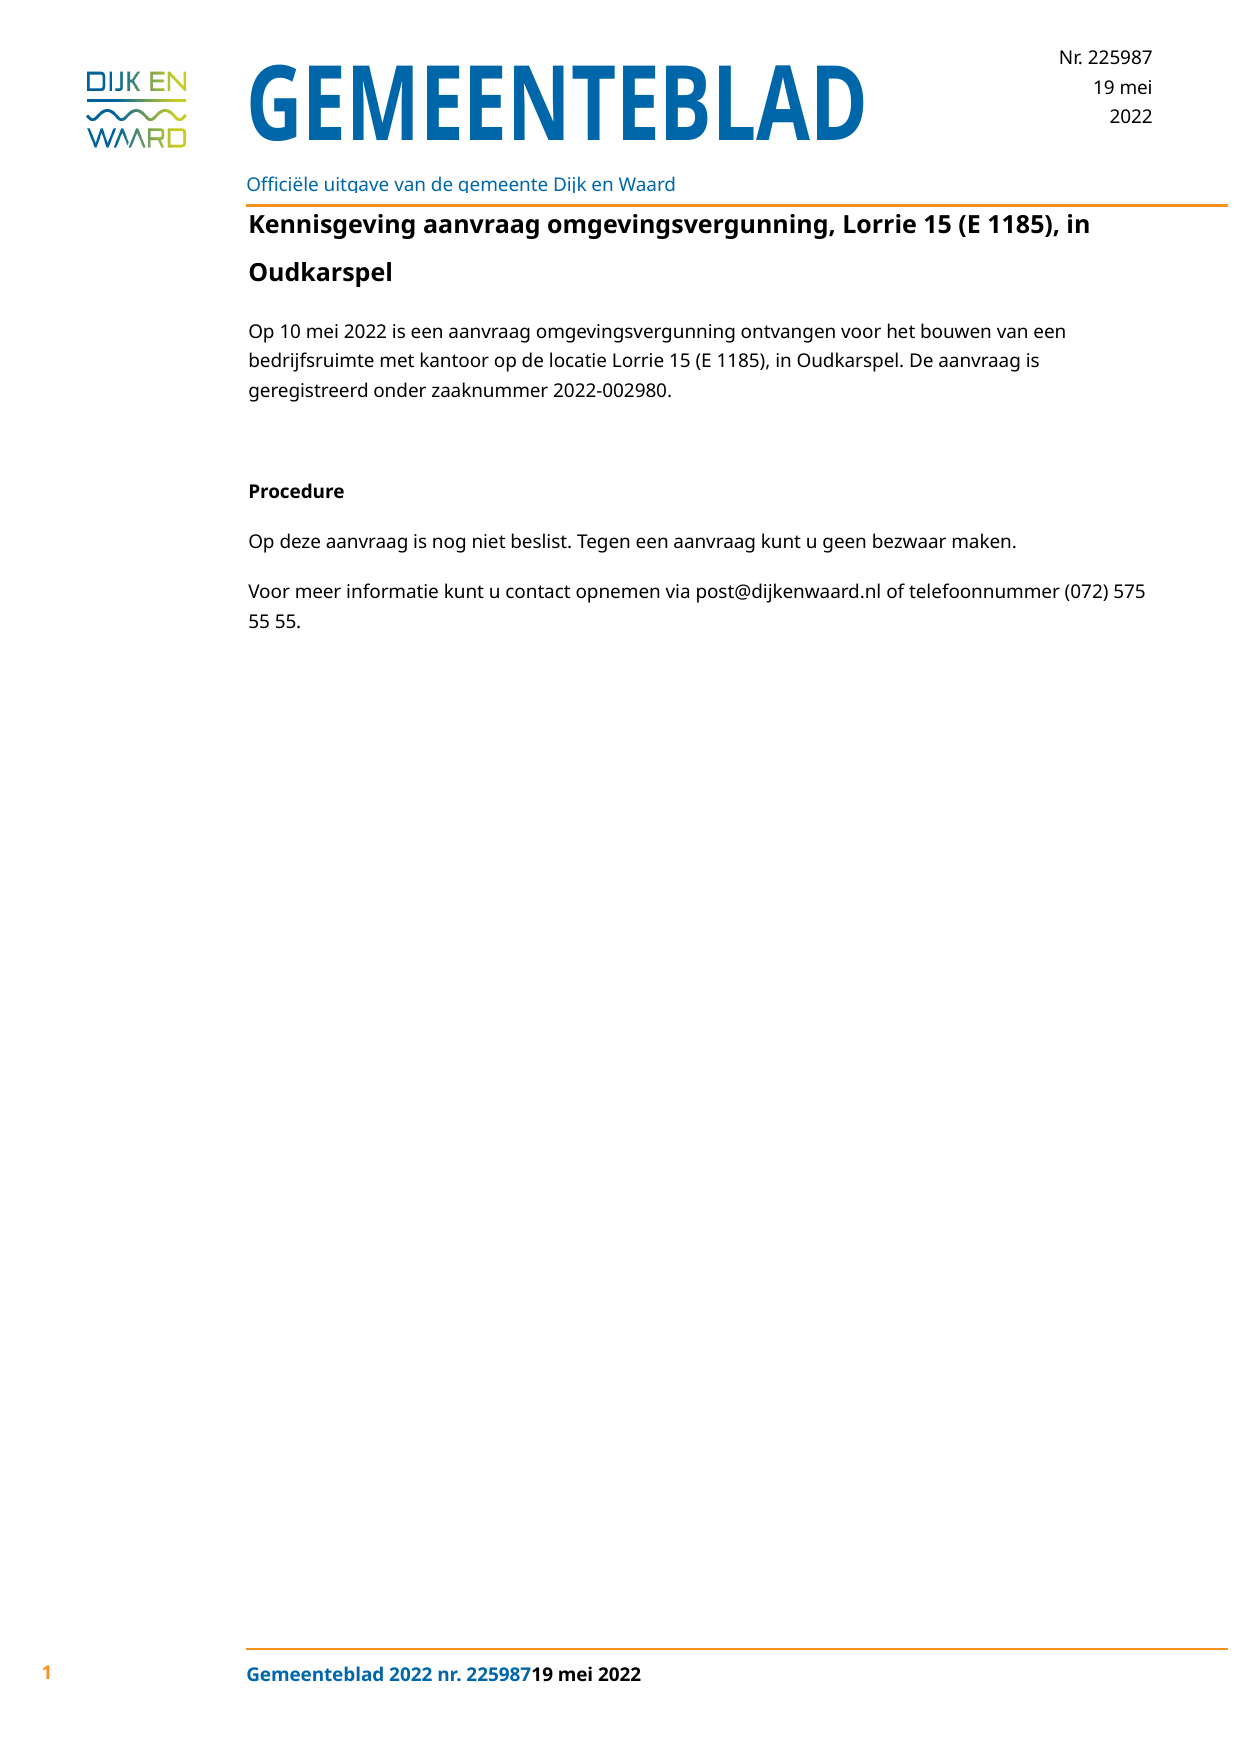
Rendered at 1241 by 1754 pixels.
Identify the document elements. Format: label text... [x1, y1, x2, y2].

text Op 10 mei 2022 is een aanvraag omgevingsvergunning ontvangen voor het bouwen van een bedrijfsruimte met kantoor op de locatie Lorrie 15 (E 1185), in Oudkarspel. De aanvraag is geregistreerd onder zaaknummer 2022-002980. [248, 318, 1152, 403]
picture [41, 47, 231, 172]
text Procedure [248, 478, 1152, 504]
text Kennisgeving aanvraag omgevingsvergunning, Lorrie 15 (E 1185), in Oudkarspel [248, 207, 1152, 288]
text Op deze aanvraag is nog niet beslist. Tegen een aanvraag kunt u geen bezwaar maken. [248, 528, 1152, 554]
text Voor meer informatie kunt u contact opnemen via post@dijkenwaard.nl of telefoonnummer (072) 575 55 55. [248, 579, 1152, 634]
